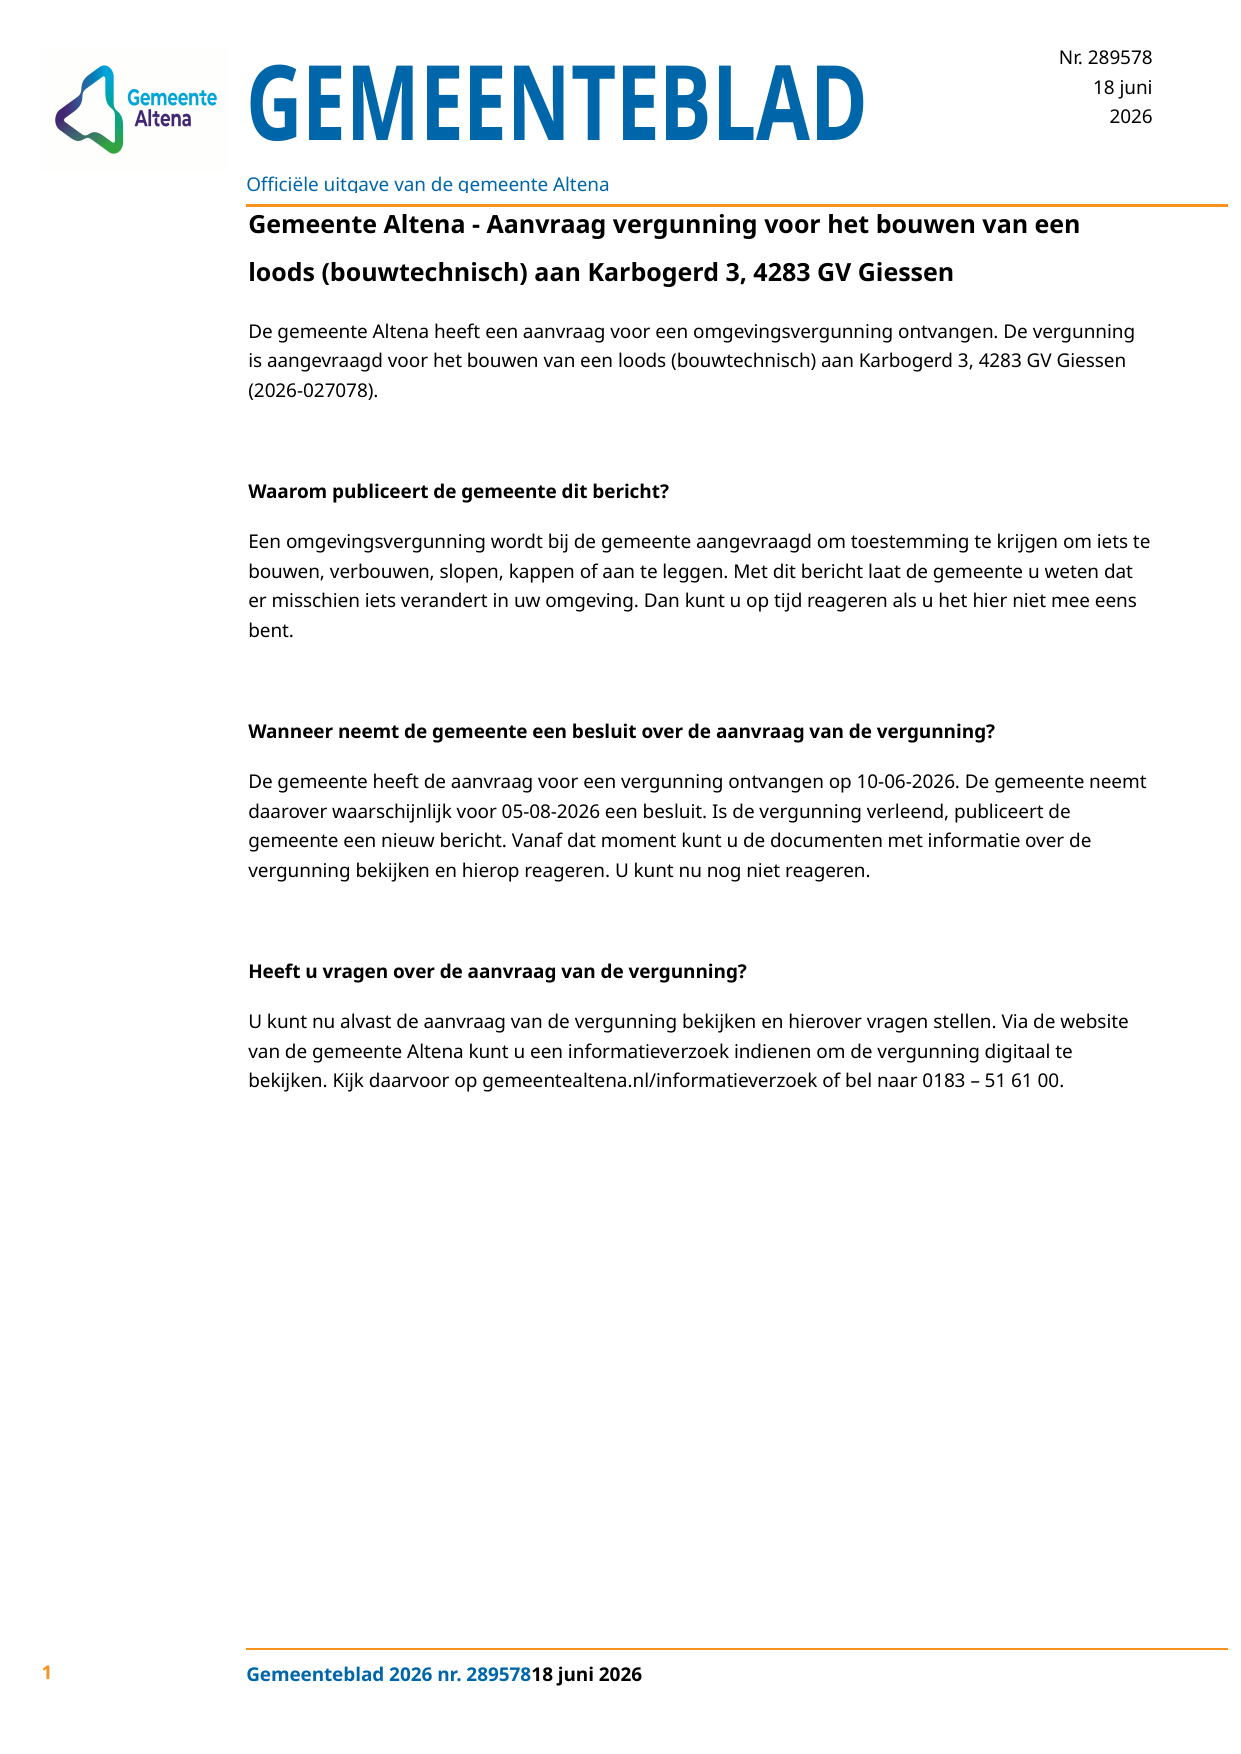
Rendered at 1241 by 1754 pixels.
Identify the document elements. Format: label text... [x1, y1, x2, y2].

text Wanneer neemt de gemeente een besluit over de aanvraag van de vergunning? [248, 718, 1152, 744]
text De gemeente heeft de aanvraag voor een vergunning ontvangen op 10-06-2026. De gemeente neemt daarover waarschijnlijk voor 05-08-2026 een besluit. Is de vergunning verleend, publiceert de gemeente een nieuw bericht. Vanaf dat moment kunt u de documenten met informatie over de vergunning bekijken en hierop reageren. U kunt nu nog niet reageren. [248, 768, 1152, 883]
picture [41, 47, 231, 172]
text Gemeente Altena - Aanvraag vergunning voor het bouwen van een loods (bouwtechnisch) aan Karbogerd 3, 4283 GV Giessen [248, 207, 1152, 288]
text Een omgevingsvergunning wordt bij de gemeente aangevraagd om toestemming te krijgen om iets te bouwen, verbouwen, slopen, kappen of aan te leggen. Met dit bericht laat de gemeente u weten dat er misschien iets verandert in uw omgeving. Dan kunt u op tijd reageren als u het hier niet mee eens bent. [248, 528, 1152, 643]
text Heeft u vragen over de aanvraag van de vergunning? [248, 958, 1152, 984]
text U kunt nu alvast de aanvraag van de vergunning bekijken en hierover vragen stellen. Via de website van de gemeente Altena kunt u een informatieverzoek indienen om de vergunning digitaal te bekijken. Kijk daarvoor op gemeentealtena.nl/informatieverzoek of bel naar 0183 – 51 61 00. [248, 1008, 1152, 1093]
text Waarom publiceert de gemeente dit bericht? [248, 478, 1152, 504]
text De gemeente Altena heeft een aanvraag voor een omgevingsvergunning ontvangen. De vergunning is aangevraagd voor het bouwen van een loods (bouwtechnisch) aan Karbogerd 3, 4283 GV Giessen (2026-027078). [248, 318, 1152, 403]
